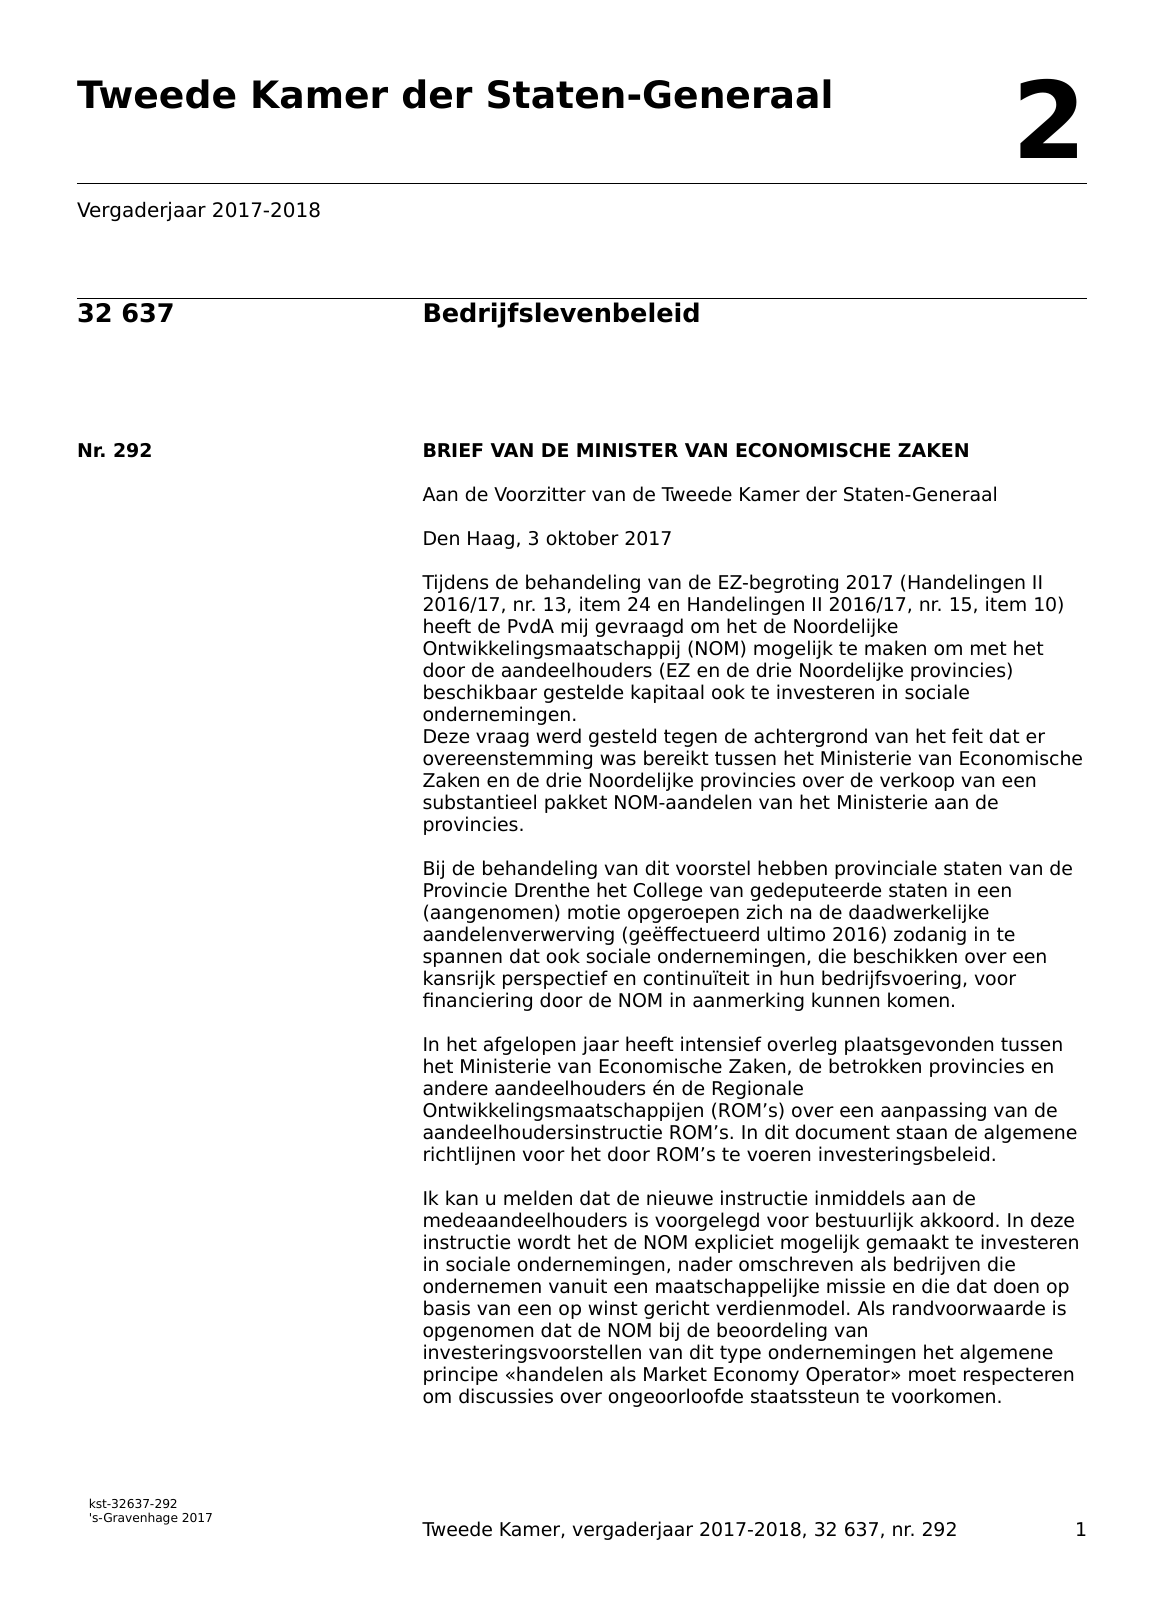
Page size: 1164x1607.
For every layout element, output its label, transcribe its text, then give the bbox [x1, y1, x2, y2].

table_header Tweede Kamer der Staten-Generaal [77, 59, 886, 183]
text 's-Gravenhage 2017 [88, 1511, 323, 1525]
subtitle Nr. 292 BRIEF VAN DE MINISTER VAN ECONOMISCHE ZAKEN [77, 440, 1087, 462]
text kst-32637-292 [88, 1497, 323, 1511]
text Bij de behandeling van dit voorstel hebben provinciale staten van de Provincie Drenthe het College van gedeputeerde staten in een (aangenomen) motie opgeroepen zich na de daadwerkelijke aandelenverwerving (geëffectueerd ultimo 2016) zodanig in te spannen dat ook sociale ondernemingen, die beschikken over een kansrijk perspectief en continuïteit in hun bedrijfsvoering, voor financiering door de NOM in aanmerking kunnen komen. [422, 858, 1087, 1012]
text Deze vraag werd gesteld tegen de achtergrond van het feit dat er overeenstemming was bereikt tussen het Ministerie van Economische Zaken en de drie Noordelijke provincies over de verkoop van een substantieel pakket NOM-aandelen van het Ministerie aan de provincies. [422, 726, 1087, 836]
text Aan de Voorzitter van de Tweede Kamer der Staten-Generaal [422, 484, 1087, 506]
text Den Haag, 3 oktober 2017 [422, 528, 1087, 550]
subtitle 32 637 Bedrijfslevenbeleid [77, 299, 1087, 329]
text In het afgelopen jaar heeft intensief overleg plaatsgevonden tussen het Ministerie van Economische Zaken, de betrokken provincies en andere aandeelhouders én de Regionale Ontwikkelingsmaatschappijen (ROM’s) over een aanpassing van de aandeelhoudersinstructie ROM’s. In dit document staan de algemene richtlijnen voor het door ROM’s te voeren investeringsbeleid. [422, 1034, 1087, 1166]
text Ik kan u melden dat de nieuwe instructie inmiddels aan de medeaandeelhouders is voorgelegd voor bestuurlijk akkoord. In deze instructie wordt het de NOM expliciet mogelijk gemaakt te investeren in sociale ondernemingen, nader omschreven als bedrijven die ondernemen vanuit een maatschappelijke missie en die dat doen op basis van een op winst gericht verdienmodel. Als randvoorwaarde is opgenomen dat de NOM bij de beoordeling van investeringsvoorstellen van dit type ondernemingen het algemene principe «handelen als Market Economy Operator» moet respecteren om discussies over ongeoorloofde staatssteun te voorkomen. [422, 1188, 1087, 1408]
table_header 2 [886, 59, 1087, 183]
table_cell Vergaderjaar 2017-2018 [77, 184, 1087, 298]
text Tijdens de behandeling van de EZ-begroting 2017 (Handelingen II 2016/17, nr. 13, item 24 en Handelingen II 2016/17, nr. 15, item 10) heeft de PvdA mij gevraagd om het de Noordelijke Ontwikkelingsmaatschappij (NOM) mogelijk te maken om met het door de aandeelhouders (EZ en de drie Noordelijke provincies) beschikbaar gestelde kapitaal ook te investeren in sociale ondernemingen. [422, 572, 1087, 726]
